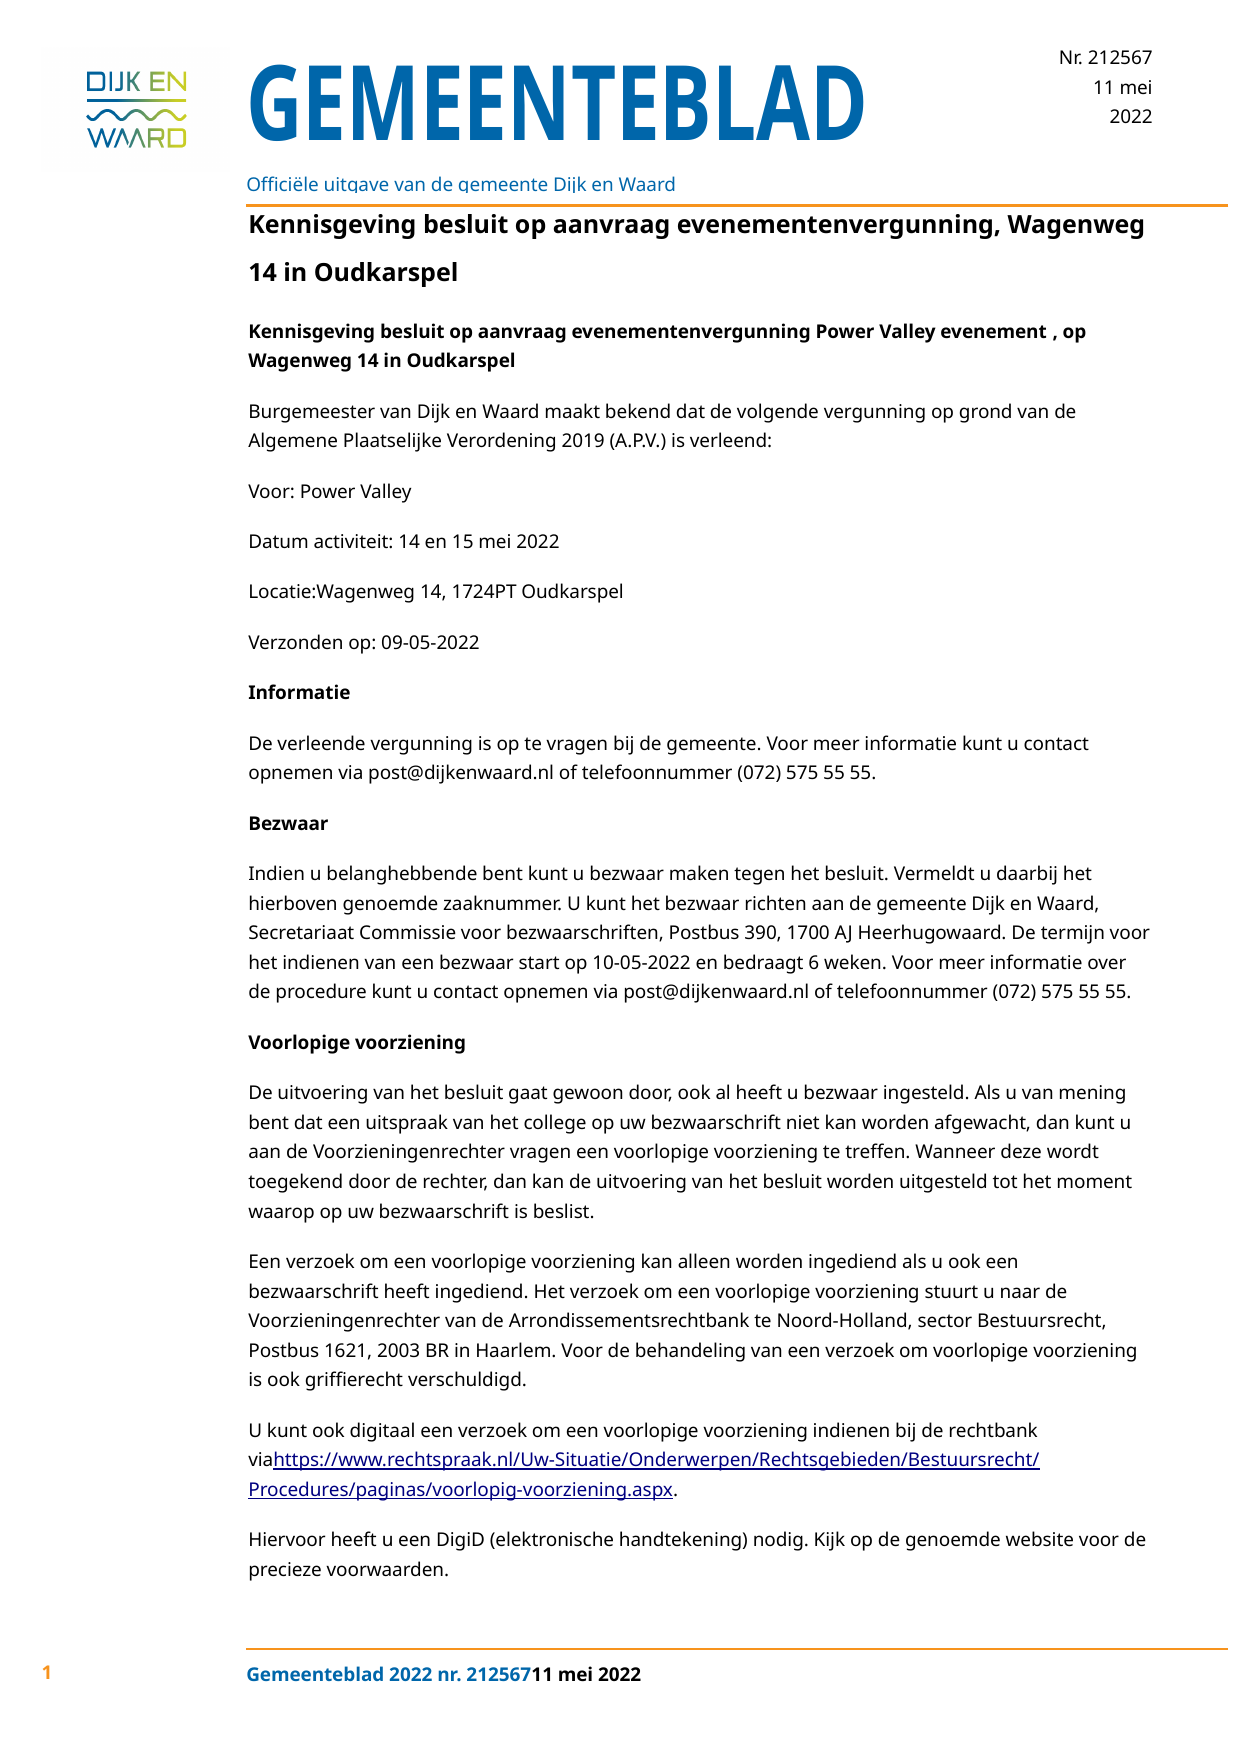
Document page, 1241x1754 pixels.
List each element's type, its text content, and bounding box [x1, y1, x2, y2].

text Informatie [248, 679, 1152, 705]
text Datum activiteit: 14 en 15 mei 2022 [248, 528, 1152, 554]
text Bezwaar [248, 810, 1152, 836]
text Hiervoor heeft u een DigiD (elektronische handtekening) nodig. Kijk op de genoemde website voor de precieze voorwaarden. [248, 1527, 1152, 1582]
text Kennisgeving besluit op aanvraag evenementenvergunning Power Valley evenement , op Wagenweg 14 in Oudkarspel [248, 318, 1152, 373]
text Locatie:Wagenweg 14, 1724PT Oudkarspel [248, 579, 1152, 604]
text Voorlopige voorziening [248, 1029, 1152, 1055]
text Kennisgeving besluit op aanvraag evenementenvergunning, Wagenweg 14 in Oudkarspel [248, 207, 1152, 288]
text Verzonden op: 09-05-2022 [248, 629, 1152, 655]
text Burgemeester van Dijk en Waard maakt bekend dat de volgende vergunning op grond van de Algemene Plaatselijke Verordening 2019 (A.P.V.) is verleend: [248, 398, 1152, 453]
picture [41, 47, 231, 172]
text Een verzoek om een voorlopige voorziening kan alleen worden ingediend als u ook een bezwaarschrift heeft ingediend. Het verzoek om een voorlopige voorziening stuurt u naar de Voorzieningenrechter van de Arrondissementsrechtbank te Noord-Holland, sector Bestuursrecht, Postbus 1621, 2003 BR in Haarlem. Voor de behandeling van een verzoek om voorlopige voorziening is ook griffierecht verschuldigd. [248, 1248, 1152, 1392]
text De verleende vergunning is op te vragen bij de gemeente. Voor meer informatie kunt u contact opnemen via post@dijkenwaard.nl of telefoonnummer (072) 575 55 55. [248, 730, 1152, 785]
text De uitvoering van het besluit gaat gewoon door, ook al heeft u bezwaar ingesteld. Als u van mening bent dat een uitspraak van het college op uw bezwaarschrift niet kan worden afgewacht, dan kunt u aan de Voorzieningenrechter vragen een voorlopige voorziening te treffen. Wanneer deze wordt toegekend door de rechter, dan kan de uitvoering van het besluit worden uitgesteld tot het moment waarop op uw bezwaarschrift is beslist. [248, 1079, 1152, 1224]
text U kunt ook digitaal een verzoek om een voorlopige voorziening indienen bij de rechtbank viahttps://www.rechtspraak.nl/Uw-Situatie/Onderwerpen/Rechtsgebieden/Bestuursrecht/Procedures/paginas/voorlopig-voorziening.aspx. [248, 1417, 1152, 1502]
text Indien u belanghebbende bent kunt u bezwaar maken tegen het besluit. Vermeldt u daarbij het hierboven genoemde zaaknummer. U kunt het bezwaar richten aan de gemeente Dijk en Waard, Secretariaat Commissie voor bezwaarschriften, Postbus 390, 1700 AJ Heerhugowaard. De termijn voor het indienen van een bezwaar start op 10-05-2022 en bedraagt 6 weken. Voor meer informatie over de procedure kunt u contact opnemen via post@dijkenwaard.nl of telefoonnummer (072) 575 55 55. [248, 860, 1152, 1004]
text Voor: Power Valley [248, 478, 1152, 504]
